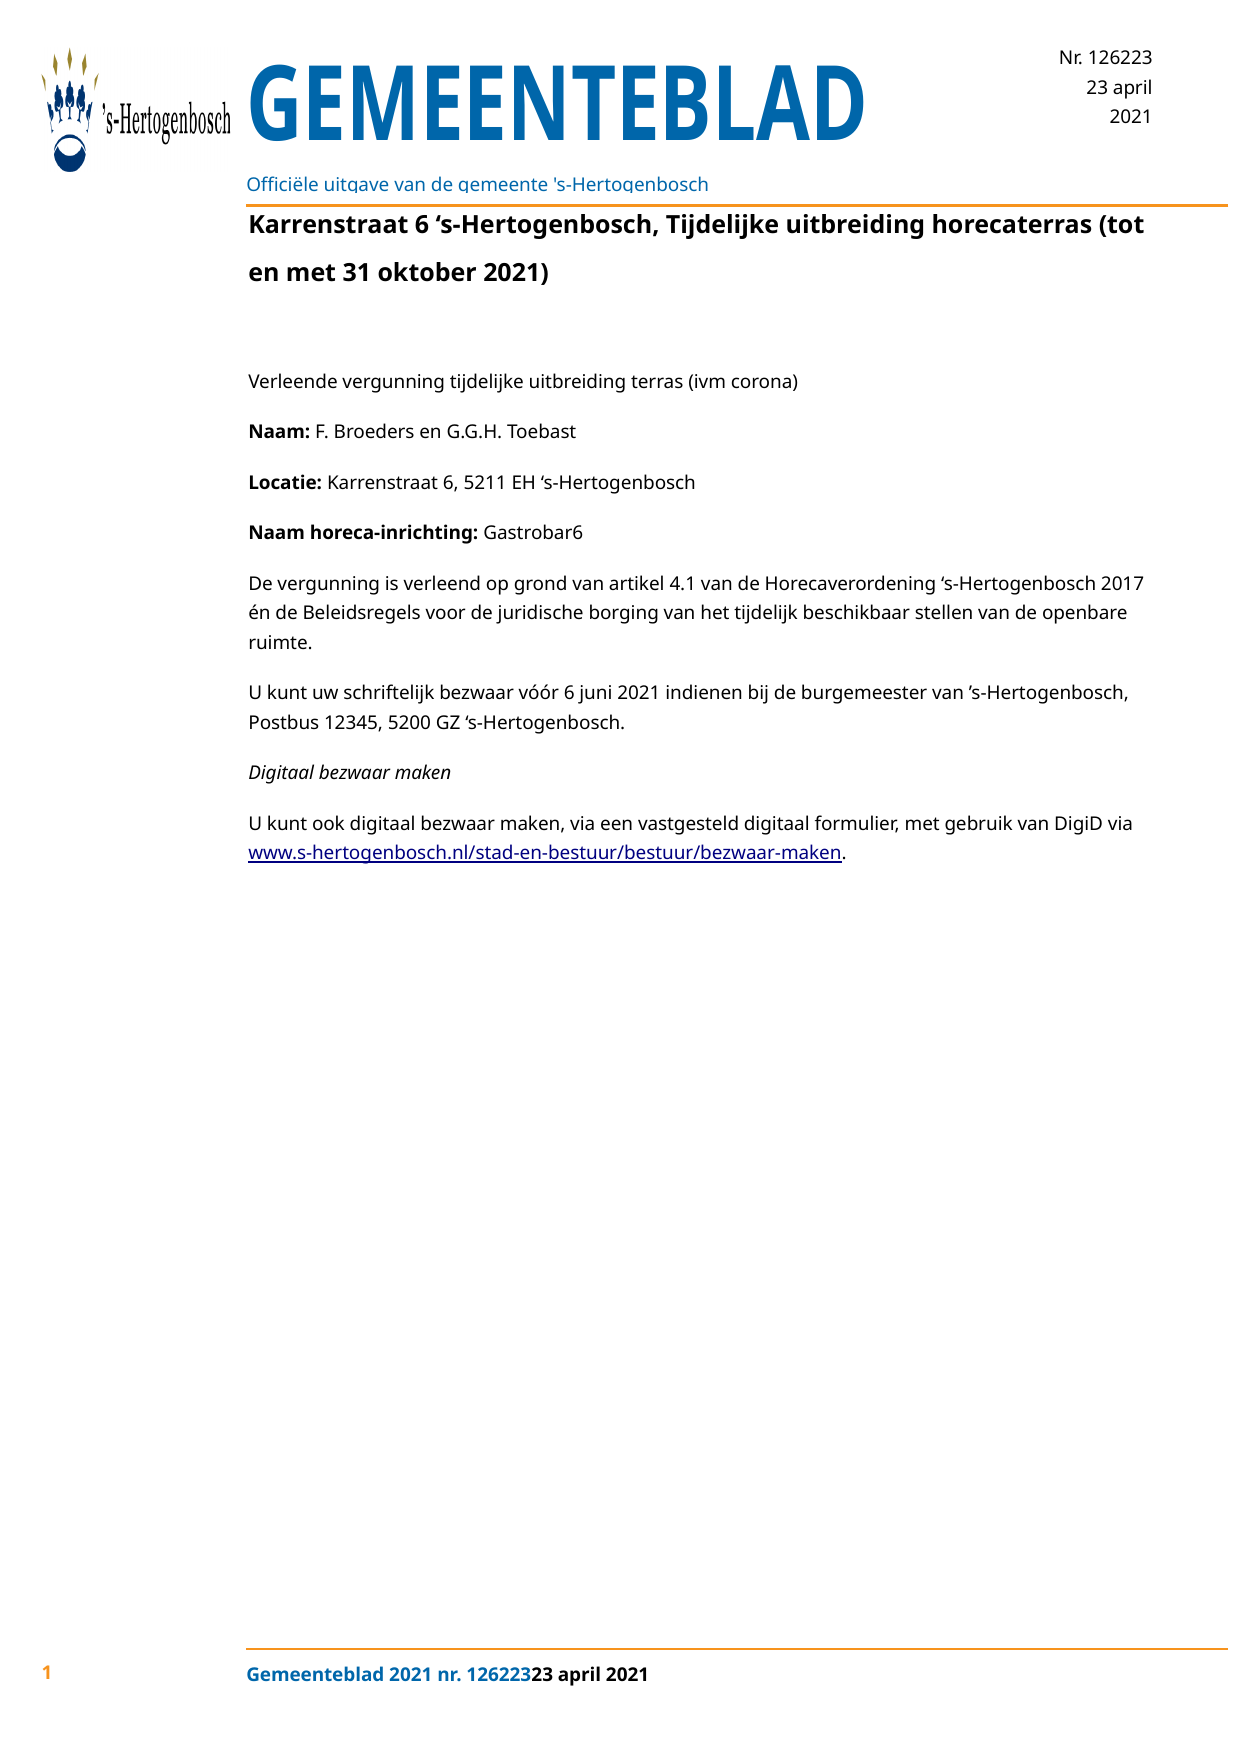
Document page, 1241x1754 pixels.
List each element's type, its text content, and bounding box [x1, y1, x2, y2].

text U kunt ook digitaal bezwaar maken, via een vastgesteld digitaal formulier, met gebruik van DigiD via www.s-hertogenbosch.nl/stad-en-bestuur/bestuur/bezwaar-maken. [248, 810, 1152, 865]
text De vergunning is verleend op grond van artikel 4.1 van de Horecaverordening ‘s-Hertogenbosch 2017 én de Beleidsregels voor de juridische borging van het tijdelijk beschikbaar stellen van de openbare ruimte. [248, 570, 1152, 655]
text Naam horeca-inrichting: Gastrobar6 [248, 519, 1152, 545]
text Verleende vergunning tijdelijke uitbreiding terras (ivm corona) [248, 368, 1152, 394]
text Locatie: Karrenstraat 6, 5211 EH ‘s-Hertogenbosch [248, 469, 1152, 495]
text Naam: F. Broeders en G.G.H. Toebast [248, 419, 1152, 444]
text Digitaal bezwaar maken [248, 759, 1152, 785]
text U kunt uw schriftelijk bezwaar vóór 6 juni 2021 indienen bij de burgemeester van ’s-Hertogenbosch, Postbus 12345, 5200 GZ ‘s-Hertogenbosch. [248, 679, 1152, 735]
picture [41, 47, 231, 172]
text Karrenstraat 6 ‘s-Hertogenbosch, Tijdelijke uitbreiding horecaterras (tot en met 31 oktober 2021) [248, 207, 1152, 288]
